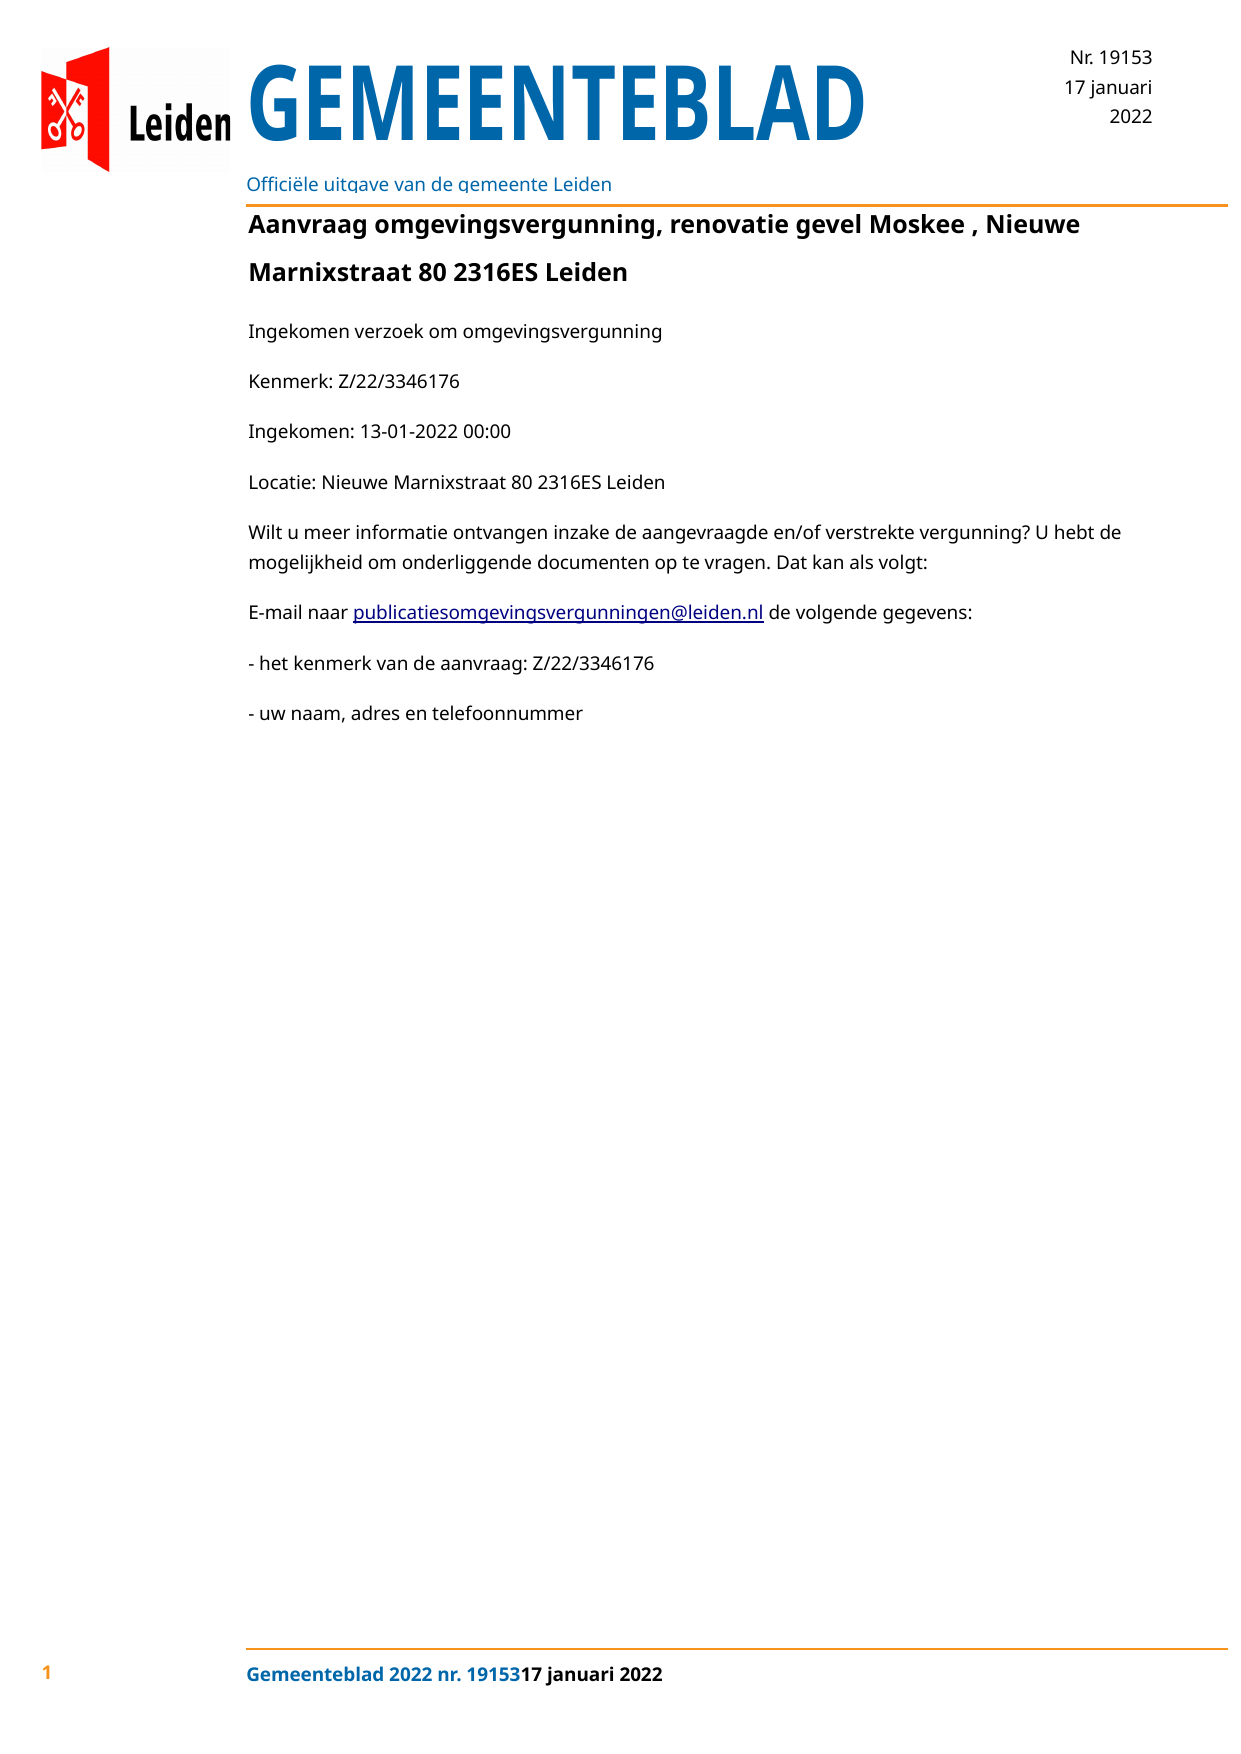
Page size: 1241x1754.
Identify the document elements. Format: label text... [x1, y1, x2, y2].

text Locatie: Nieuwe Marnixstraat 80 2316ES Leiden [248, 469, 1152, 495]
picture [41, 47, 231, 172]
text Wilt u meer informatie ontvangen inzake de aangevraagde en/of verstrekte vergunning? U hebt de mogelijkheid om onderliggende documenten op te vragen. Dat kan als volgt: [248, 519, 1152, 575]
text Ingekomen verzoek om omgevingsvergunning [248, 318, 1152, 344]
text - het kenmerk van de aanvraag: Z/22/3346176 [248, 650, 1152, 676]
text Kenmerk: Z/22/3346176 [248, 368, 1152, 394]
text Ingekomen: 13-01-2022 00:00 [248, 419, 1152, 444]
text E-mail naar publicatiesomgevingsvergunningen@leiden.nl de volgende gegevens: [248, 599, 1152, 625]
text - uw naam, adres en telefoonnummer [248, 700, 1152, 726]
text Aanvraag omgevingsvergunning, renovatie gevel Moskee , Nieuwe Marnixstraat 80 2316ES Leiden [248, 207, 1152, 288]
